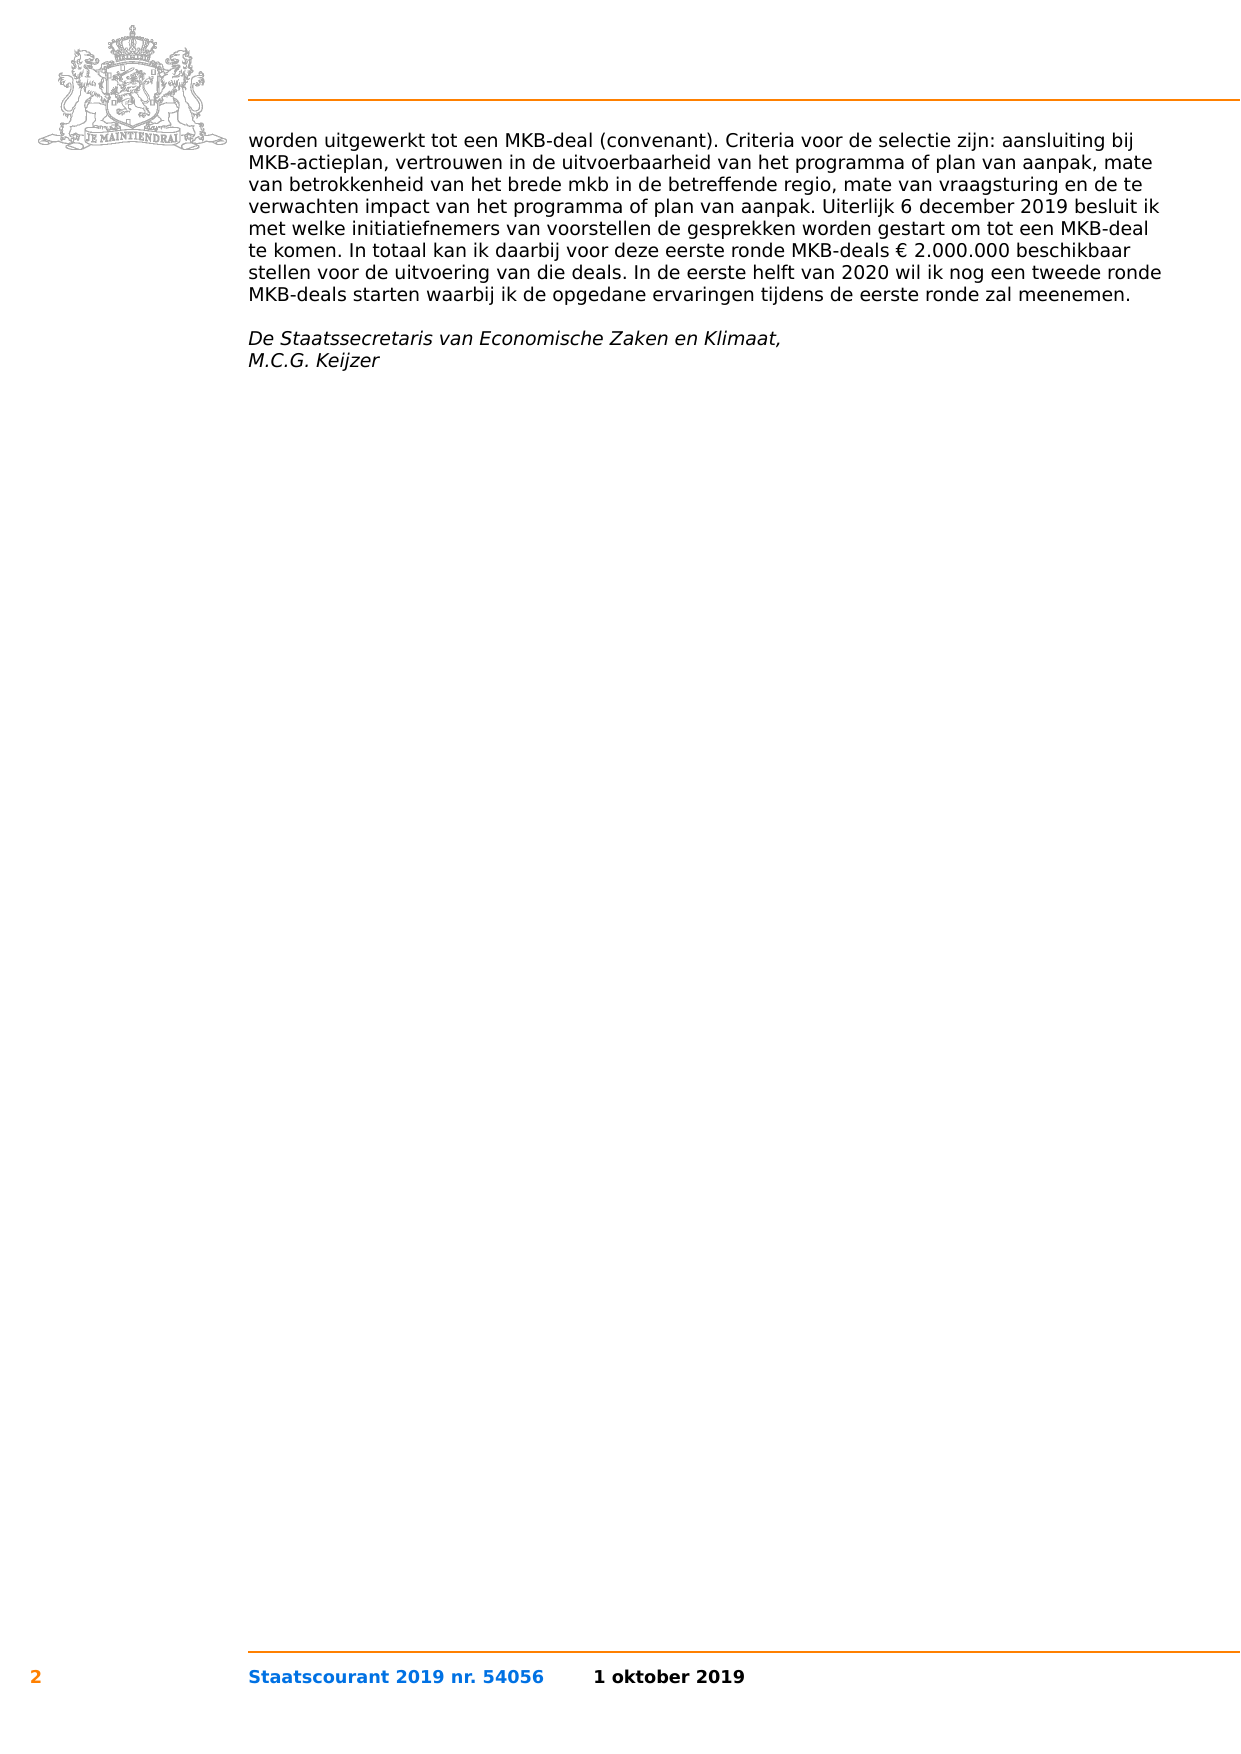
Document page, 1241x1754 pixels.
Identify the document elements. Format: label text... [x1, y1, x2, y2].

text De Staatssecretaris van Economische Zaken en Klimaat, M.C.G. Keijzer [248, 328, 1163, 372]
text worden uitgewerkt tot een MKB-deal (convenant). Criteria voor de selectie zijn: aansluiting bij MKB-actieplan, vertrouwen in de uitvoerbaarheid van het programma of plan van aanpak, mate van betrokkenheid van het brede mkb in de betreffende regio, mate van vraagsturing en de te verwachten impact van het programma of plan van aanpak. Uiterlijk 6 december 2019 besluit ik met welke initiatiefnemers van voorstellen de gesprekken worden gestart om tot een MKB-deal te komen. In totaal kan ik daarbij voor deze eerste ronde MKB-deals € 2.000.000 beschikbaar stellen voor de uitvoering van die deals. In de eerste helft van 2020 wil ik nog een tweede ronde MKB-deals starten waarbij ik de opgedane ervaringen tijdens de eerste ronde zal meenemen. [248, 130, 1163, 306]
picture [38, 25, 227, 150]
